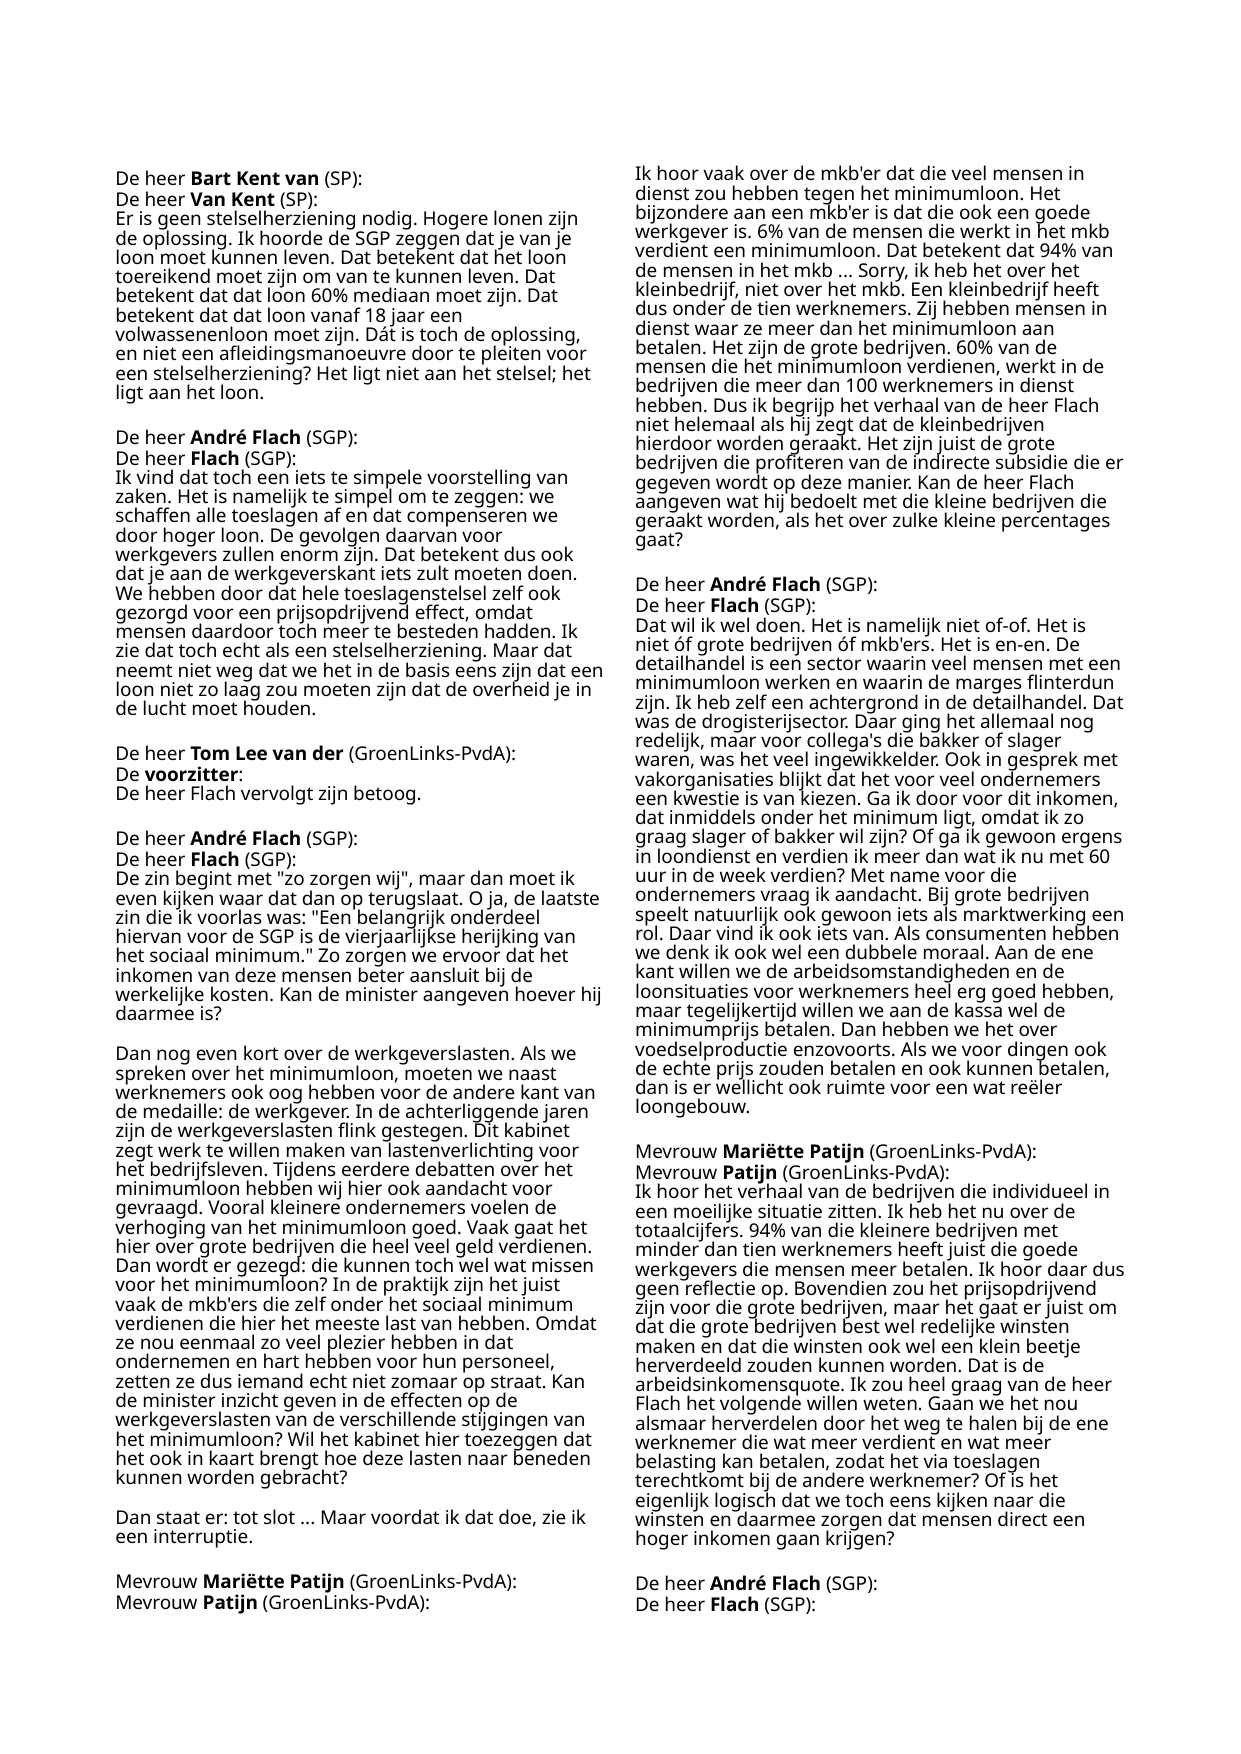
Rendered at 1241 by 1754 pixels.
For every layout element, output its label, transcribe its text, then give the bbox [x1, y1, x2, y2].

text Ik vind dat toch een iets te simpele voorstelling van zaken. Het is namelijk te simpel om te zeggen: we schaffen alle toeslagen af en dat compenseren we door hoger loon. De gevolgen daarvan voor werkgevers zullen enorm zijn. Dat betekent dus ook dat je aan de werkgeverskant iets zult moeten doen. We hebben door dat hele toeslagenstelsel zelf ook gezorgd voor een prijsopdrijvend effect, omdat mensen daardoor toch meer te besteden hadden. Ik zie dat toch echt als een stelselherziening. Maar dat neemt niet weg dat we het in de basis eens zijn dat een loon niet zo laag zou moeten zijn dat de overheid je in de lucht moet houden. [115, 469, 605, 719]
text De heer Flach (SGP): [115, 851, 605, 870]
text De heer Flach vervolgt zijn betoog. [115, 785, 605, 804]
text De zin begint met "zo zorgen wij", maar dan moet ik even kijken waar dat dan op terugslaat. O ja, de laatste zin die ik voorlas was: "Een belangrijk onderdeel hiervan voor de SGP is de vierjaarlijkse herijking van het sociaal minimum." Zo zorgen we ervoor dat het inkomen van deze mensen beter aansluit bij de werkelijke kosten. Kan de minister aangeven hoever hij daarmee is? [115, 870, 605, 1024]
text De heer Tom Lee van der (GroenLinks-PvdA): [115, 740, 605, 766]
text Ik hoor vaak over de mkb'er dat die veel mensen in dienst zou hebben tegen het minimumloon. Het bijzondere aan een mkb'er is dat die ook een goede werkgever is. 6% van de mensen die werkt in het mkb verdient een minimumloon. Dat betekent dat 94% van de mensen in het mkb ... Sorry, ik heb het over het kleinbedrijf, niet over het mkb. Een kleinbedrijf heeft dus onder de tien werknemers. Zij hebben mensen in dienst waar ze meer dan het minimumloon aan betalen. Het zijn de grote bedrijven. 60% van de mensen die het minimumloon verdienen, werkt in de bedrijven die meer dan 100 werknemers in dienst hebben. Dus ik begrijp het verhaal van de heer Flach niet helemaal als hij zegt dat de kleinbedrijven hierdoor worden geraakt. Het zijn juist de grote bedrijven die profiteren van de indirecte subsidie die er gegeven wordt op deze manier. Kan de heer Flach aangeven wat hij bedoelt met die kleine bedrijven die geraakt worden, als het over zulke kleine percentages gaat? [635, 165, 1125, 551]
text Dan nog even kort over de werkgeverslasten. Als we spreken over het minimumloon, moeten we naast werknemers ook oog hebben voor de andere kant van de medaille: de werkgever. In de achterliggende jaren zijn de werkgeverslasten flink gestegen. Dit kabinet zegt werk te willen maken van lastenverlichting voor het bedrijfsleven. Tijdens eerdere debatten over het minimumloon hebben wij hier ook aandacht voor gevraagd. Vooral kleinere ondernemers voelen de verhoging van het minimumloon goed. Vaak gaat het hier over grote bedrijven die heel veel geld verdienen. Dan wordt er gezegd: die kunnen toch wel wat missen voor het minimumloon? In de praktijk zijn het juist vaak de mkb'ers die zelf onder het sociaal minimum verdienen die hier het meeste last van hebben. Omdat ze nou eenmaal zo veel plezier hebben in dat ondernemen en hart hebben voor hun personeel, zetten ze dus iemand echt niet zomaar op straat. Kan de minister inzicht geven in de effecten op de werkgeverslasten van de verschillende stijgingen van het minimumloon? Wil het kabinet hier toezeggen dat het ook in kaart brengt hoe deze lasten naar beneden kunnen worden gebracht? [115, 1045, 605, 1488]
text De heer Van Kent (SP): [115, 191, 605, 210]
text Mevrouw Patijn (GroenLinks-PvdA): [635, 1164, 1125, 1183]
text Dan staat er: tot slot ... Maar voordat ik dat doe, zie ik een interruptie. [115, 1509, 605, 1548]
text De heer André Flach (SGP): [115, 424, 605, 449]
text Mevrouw Mariëtte Patijn (GroenLinks-PvdA): [115, 1568, 605, 1594]
text De heer André Flach (SGP): [635, 572, 1125, 597]
text De heer André Flach (SGP): [115, 825, 605, 851]
text De heer André Flach (SGP): [635, 1570, 1125, 1596]
text De heer Flach (SGP): [635, 1596, 1125, 1615]
text Ik hoor het verhaal van de bedrijven die individueel in een moeilijke situatie zitten. Ik heb het nu over de totaalcijfers. 94% van die kleinere bedrijven met minder dan tien werknemers heeft juist die goede werkgevers die mensen meer betalen. Ik hoor daar dus geen reflectie op. Bovendien zou het prijsopdrijvend zijn voor die grote bedrijven, maar het gaat er juist om dat die grote bedrijven best wel redelijke winsten maken en dat die winsten ook wel een klein beetje herverdeeld zouden kunnen worden. Dat is de arbeidsinkomensquote. Ik zou heel graag van de heer Flach het volgende willen weten. Gaan we het nou alsmaar herverdelen door het weg te halen bij de ene werknemer die wat meer verdient en wat meer belasting kan betalen, zodat het via toeslagen terechtkomt bij de andere werknemer? Of is het eigenlijk logisch dat we toch eens kijken naar die winsten en daarmee zorgen dat mensen direct een hoger inkomen gaan krijgen? [635, 1183, 1125, 1549]
text De voorzitter: [115, 766, 605, 785]
text Dat wil ik wel doen. Het is namelijk niet of-of. Het is niet óf grote bedrijven óf mkb'ers. Het is en-en. De detailhandel is een sector waarin veel mensen met een minimumloon werken en waarin de marges flinterdun zijn. Ik heb zelf een achtergrond in de detailhandel. Dat was de drogisterijsector. Daar ging het allemaal nog redelijk, maar voor collega's die bakker of slager waren, was het veel ingewikkelder. Ook in gesprek met vakorganisaties blijkt dat het voor veel ondernemers een kwestie is van kiezen. Ga ik door voor dit inkomen, dat inmiddels onder het minimum ligt, omdat ik zo graag slager of bakker wil zijn? Of ga ik gewoon ergens in loondienst en verdien ik meer dan wat ik nu met 60 uur in de week verdien? Met name voor die ondernemers vraag ik aandacht. Bij grote bedrijven speelt natuurlijk ook gewoon iets als marktwerking een rol. Daar vind ik ook iets van. Als consumenten hebben we denk ik ook wel een dubbele moraal. Aan de ene kant willen we de arbeidsomstandigheden en de loonsituaties voor werknemers heel erg goed hebben, maar tegelijkertijd willen we aan de kassa wel de minimumprijs betalen. Dan hebben we het over voedselproductie enzovoorts. Als we voor dingen ook de echte prijs zouden betalen en ook kunnen betalen, dan is er wellicht ook ruimte voor een wat reëler loongebouw. [635, 617, 1125, 1118]
text De heer Flach (SGP): [115, 449, 605, 469]
text De heer Flach (SGP): [635, 597, 1125, 617]
text Mevrouw Mariëtte Patijn (GroenLinks-PvdA): [635, 1138, 1125, 1164]
text Er is geen stelselherziening nodig. Hogere lonen zijn de oplossing. Ik hoorde de SGP zeggen dat je van je loon moet kunnen leven. Dat betekent dat het loon toereikend moet zijn om van te kunnen leven. Dat betekent dat dat loon 60% mediaan moet zijn. Dat betekent dat dat loon vanaf 18 jaar een volwassenenloon moet zijn. Dát is toch de oplossing, en niet een afleidingsmanoeuvre door te pleiten voor een stelselherziening? Het ligt niet aan het stelsel; het ligt aan het loon. [115, 210, 605, 403]
text Mevrouw Patijn (GroenLinks-PvdA): [115, 1594, 605, 1613]
text De heer Bart Kent van (SP): [115, 165, 605, 191]
